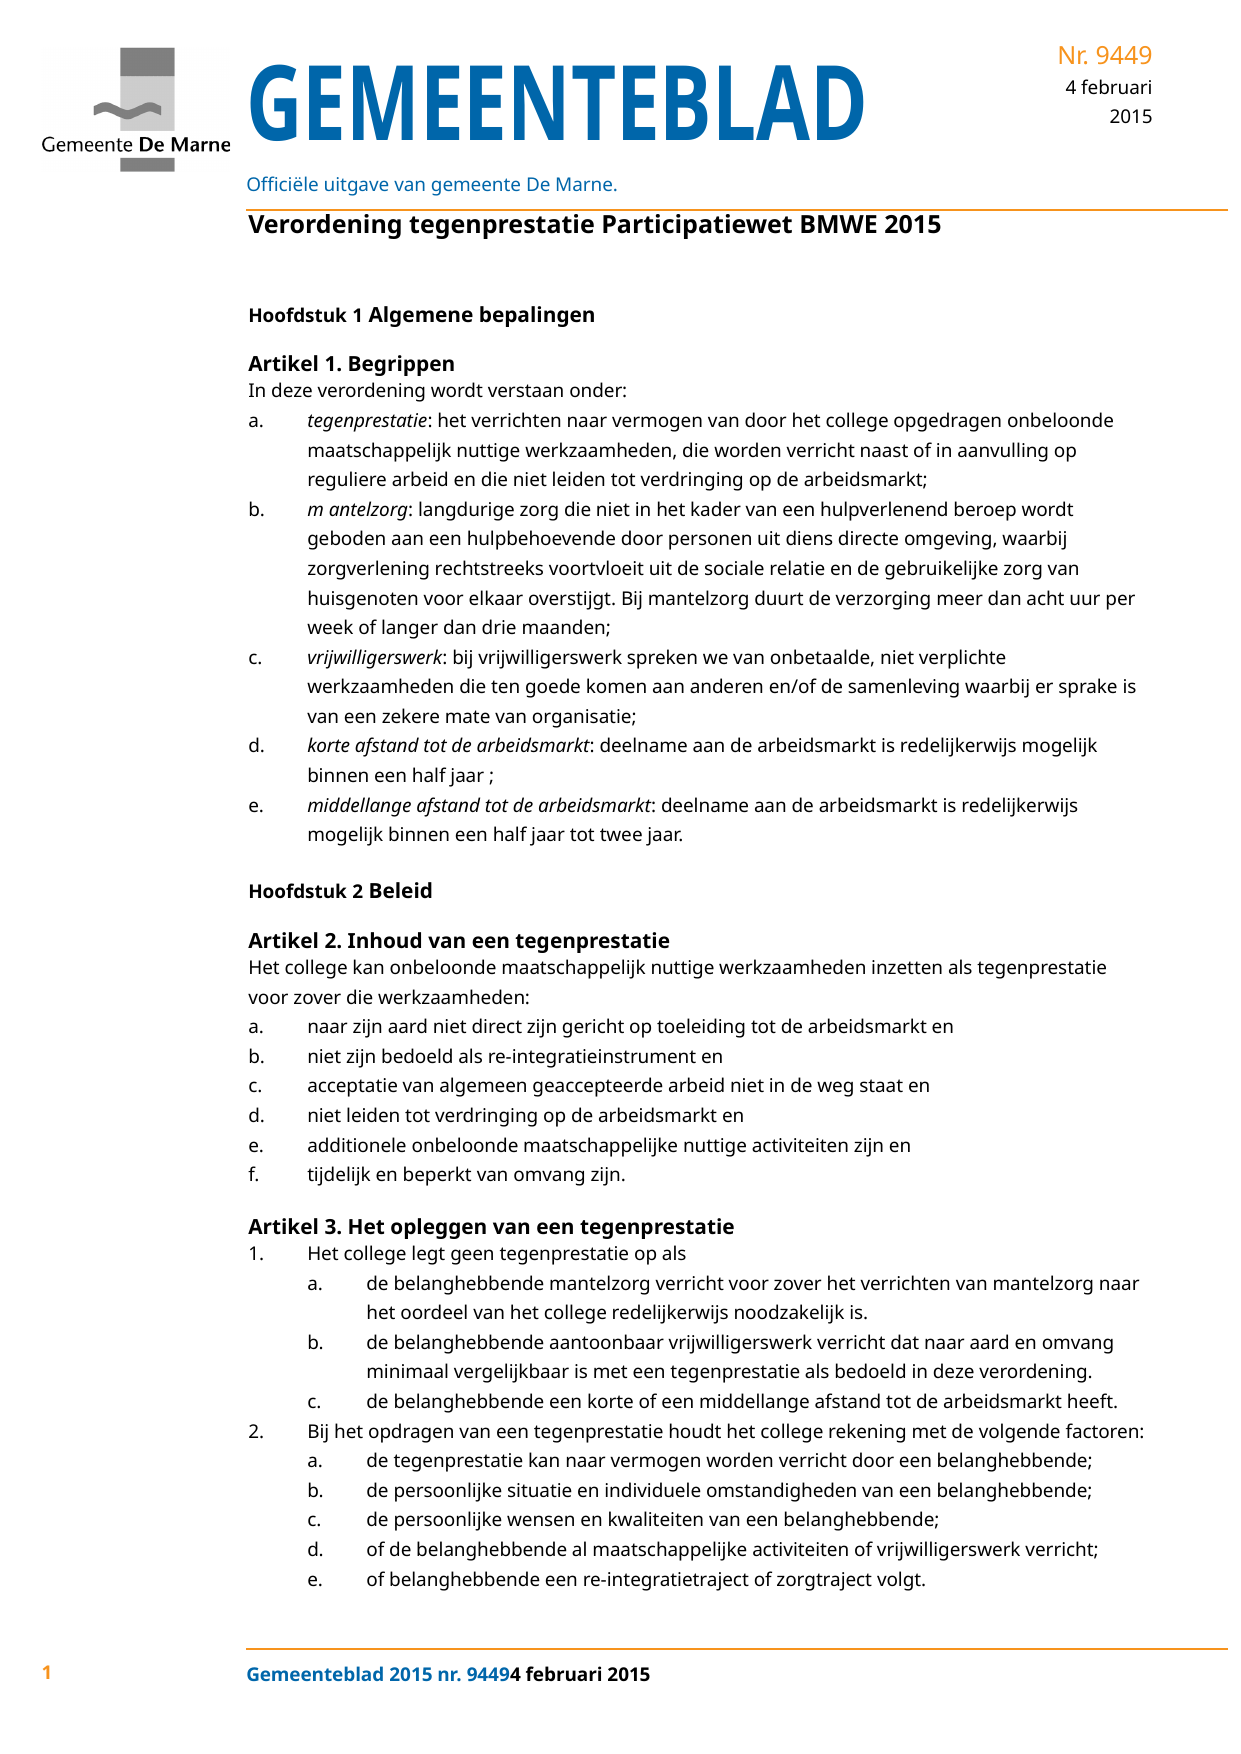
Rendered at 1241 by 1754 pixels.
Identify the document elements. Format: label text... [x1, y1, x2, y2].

list acceptatie van algemeen geaccepteerde arbeid niet in de weg staat en [248, 1073, 1152, 1098]
text Artikel 2. Inhoud van een tegenprestatie [248, 926, 1152, 954]
list de persoonlijke situatie en individuele omstandigheden van een belanghebbende; [307, 1477, 1152, 1503]
list Bij het opdragen van een tegenprestatie houdt het college rekening met de volgende factoren: [248, 1418, 1152, 1443]
list vrijwilligerswerk: bij vrijwilligerswerk spreken we van onbetaalde, niet verplichte werkzaamheden die ten goede komen aan anderen en/of de samenleving waarbij er sprake is van een zekere mate van organisatie; [248, 644, 1152, 729]
list tijdelijk en beperkt van omvang zijn. [248, 1161, 1152, 1187]
list de belanghebbende mantelzorg verricht voor zover het verrichten van mantelzorg naar het oordeel van het college redelijkerwijs noodzakelijk is. [307, 1270, 1152, 1325]
text Het college kan onbeloonde maatschappelijk nuttige werkzaamheden inzetten als tegenprestatie voor zover die werkzaamheden: [248, 954, 1152, 1010]
list of de belanghebbende al maatschappelijke activiteiten of vrijwilligerswerk verricht; [307, 1536, 1152, 1562]
list niet zijn bedoeld als re-integratieinstrument en [248, 1043, 1152, 1069]
list de belanghebbende aantoonbaar vrijwilligerswerk verricht dat naar aard en omvang minimaal vergelijkbaar is met een tegenprestatie als bedoeld in deze verordening. [307, 1329, 1152, 1384]
list additionele onbeloonde maatschappelijke nuttige activiteiten zijn en [248, 1132, 1152, 1158]
text Hoofdstuk 2 Beleid [248, 877, 1152, 905]
list m antelzorg: langdurige zorg die niet in het kader van een hulpverlenend beroep wordt geboden aan een hulpbehoevende door personen uit diens directe omgeving, waarbij zorgverlening rechtstreeks voortvloeit uit de sociale relatie en de gebruikelijke zorg van huisgenoten voor elkaar overstijgt. Bij mantelzorg duurt de verzorging meer dan acht uur per week of langer dan drie maanden; [248, 496, 1152, 640]
list de persoonlijke wensen en kwaliteiten van een belanghebbende; [307, 1507, 1152, 1532]
list de tegenprestatie kan naar vermogen worden verricht door een belanghebbende; [307, 1447, 1152, 1473]
list of belanghebbende een re-integratietraject of zorgtraject volgt. [307, 1566, 1152, 1591]
list korte afstand tot de arbeidsmarkt: deelname aan de arbeidsmarkt is redelijkerwijs mogelijk binnen een half jaar ; [248, 733, 1152, 788]
list niet leiden tot verdringing op de arbeidsmarkt en [248, 1102, 1152, 1128]
list Het college legt geen tegenprestatie op als [248, 1240, 1152, 1266]
text Artikel 3. Het opleggen van een tegenprestatie [248, 1212, 1152, 1240]
list naar zijn aard niet direct zijn gericht op toeleiding tot de arbeidsmarkt en [248, 1013, 1152, 1039]
picture [41, 47, 231, 172]
list tegenprestatie: het verrichten naar vermogen van door het college opgedragen onbeloonde maatschappelijk nuttige werkzaamheden, die worden verricht naast of in aanvulling op reguliere arbeid en die niet leiden tot verdringing op de arbeidsmarkt; [248, 407, 1152, 492]
list de belanghebbende een korte of een middellange afstand tot de arbeidsmarkt heeft. [307, 1388, 1152, 1414]
text Hoofdstuk 1 Algemene bepalingen [248, 300, 1152, 328]
list middellange afstand tot de arbeidsmarkt: deelname aan de arbeidsmarkt is redelijkerwijs mogelijk binnen een half jaar tot twee jaar. [248, 792, 1152, 847]
text Verordening tegenprestatie Participatiewet BMWE 2015 [248, 211, 1152, 241]
text Artikel 1. Begrippen [248, 349, 1152, 378]
text In deze verordening wordt verstaan onder: [248, 378, 1152, 403]
